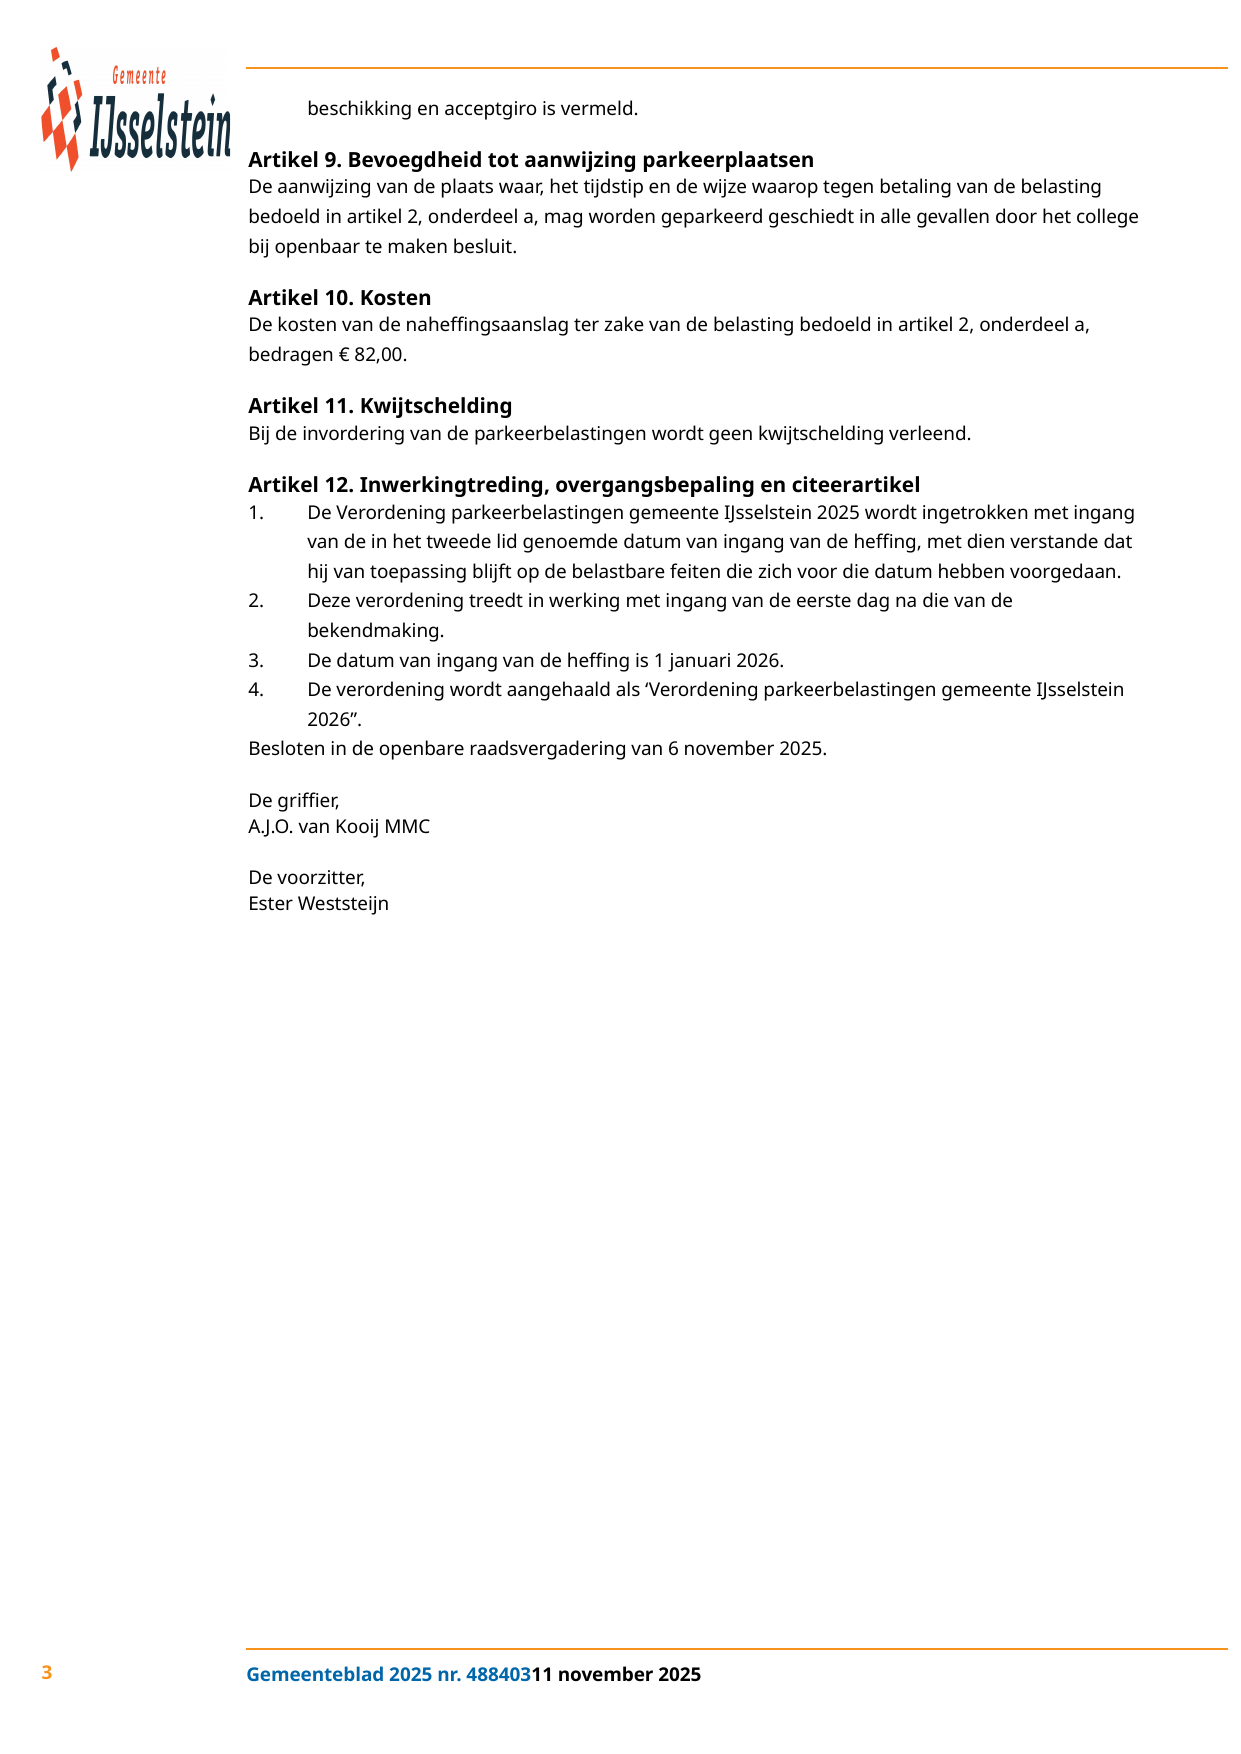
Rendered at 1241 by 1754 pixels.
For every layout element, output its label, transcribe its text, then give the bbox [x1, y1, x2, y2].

list Deze verordening treedt in werking met ingang van de eerste dag na die van de bekendmaking. [248, 588, 1152, 643]
picture [41, 47, 231, 172]
list De Verordening parkeerbelastingen gemeente IJsselstein 2025 wordt ingetrokken met ingang van de in het tweede lid genoemde datum van ingang van de heffing, met dien verstande dat hij van toepassing blijft op de belastbare feiten die zich voor die datum hebben voorgedaan. [248, 499, 1152, 584]
text De aanwijzing van de plaats waar, het tijdstip en de wijze waarop tegen betaling van de belasting bedoeld in artikel 2, onderdeel a, mag worden geparkeerd geschiedt in alle gevallen door het college bij openbaar te maken besluit. [248, 174, 1152, 258]
list beschikking en acceptgiro is vermeld. [248, 95, 1152, 121]
text A.J.O. van Kooij MMC [248, 813, 1152, 838]
list De datum van ingang van de heffing is 1 januari 2026. [248, 647, 1152, 673]
text Besloten in de openbare raadsvergadering van 6 november 2025. [248, 736, 1152, 761]
text Artikel 12. Inwerkingtreding, overgangsbepaling en citeerartikel [248, 471, 1152, 499]
text Bij de invordering van de parkeerbelastingen wordt geen kwijtschelding verleend. [248, 420, 1152, 446]
text Artikel 10. Kosten [248, 283, 1152, 312]
text De kosten van de naheffingsaanslag ter zake van de belasting bedoeld in artikel 2, onderdeel a, bedragen € 82,00. [248, 312, 1152, 367]
text Artikel 11. Kwijtschelding [248, 392, 1152, 420]
text De griffier, [248, 787, 1152, 813]
text Artikel 9. Bevoegdheid tot aanwijzing parkeerplaatsen [248, 145, 1152, 174]
list De verordening wordt aangehaald als ‘Verordening parkeerbelastingen gemeente IJsselstein 2026”. [248, 676, 1152, 732]
text De voorzitter, [248, 864, 1152, 890]
text Ester Weststeijn [248, 890, 1152, 916]
